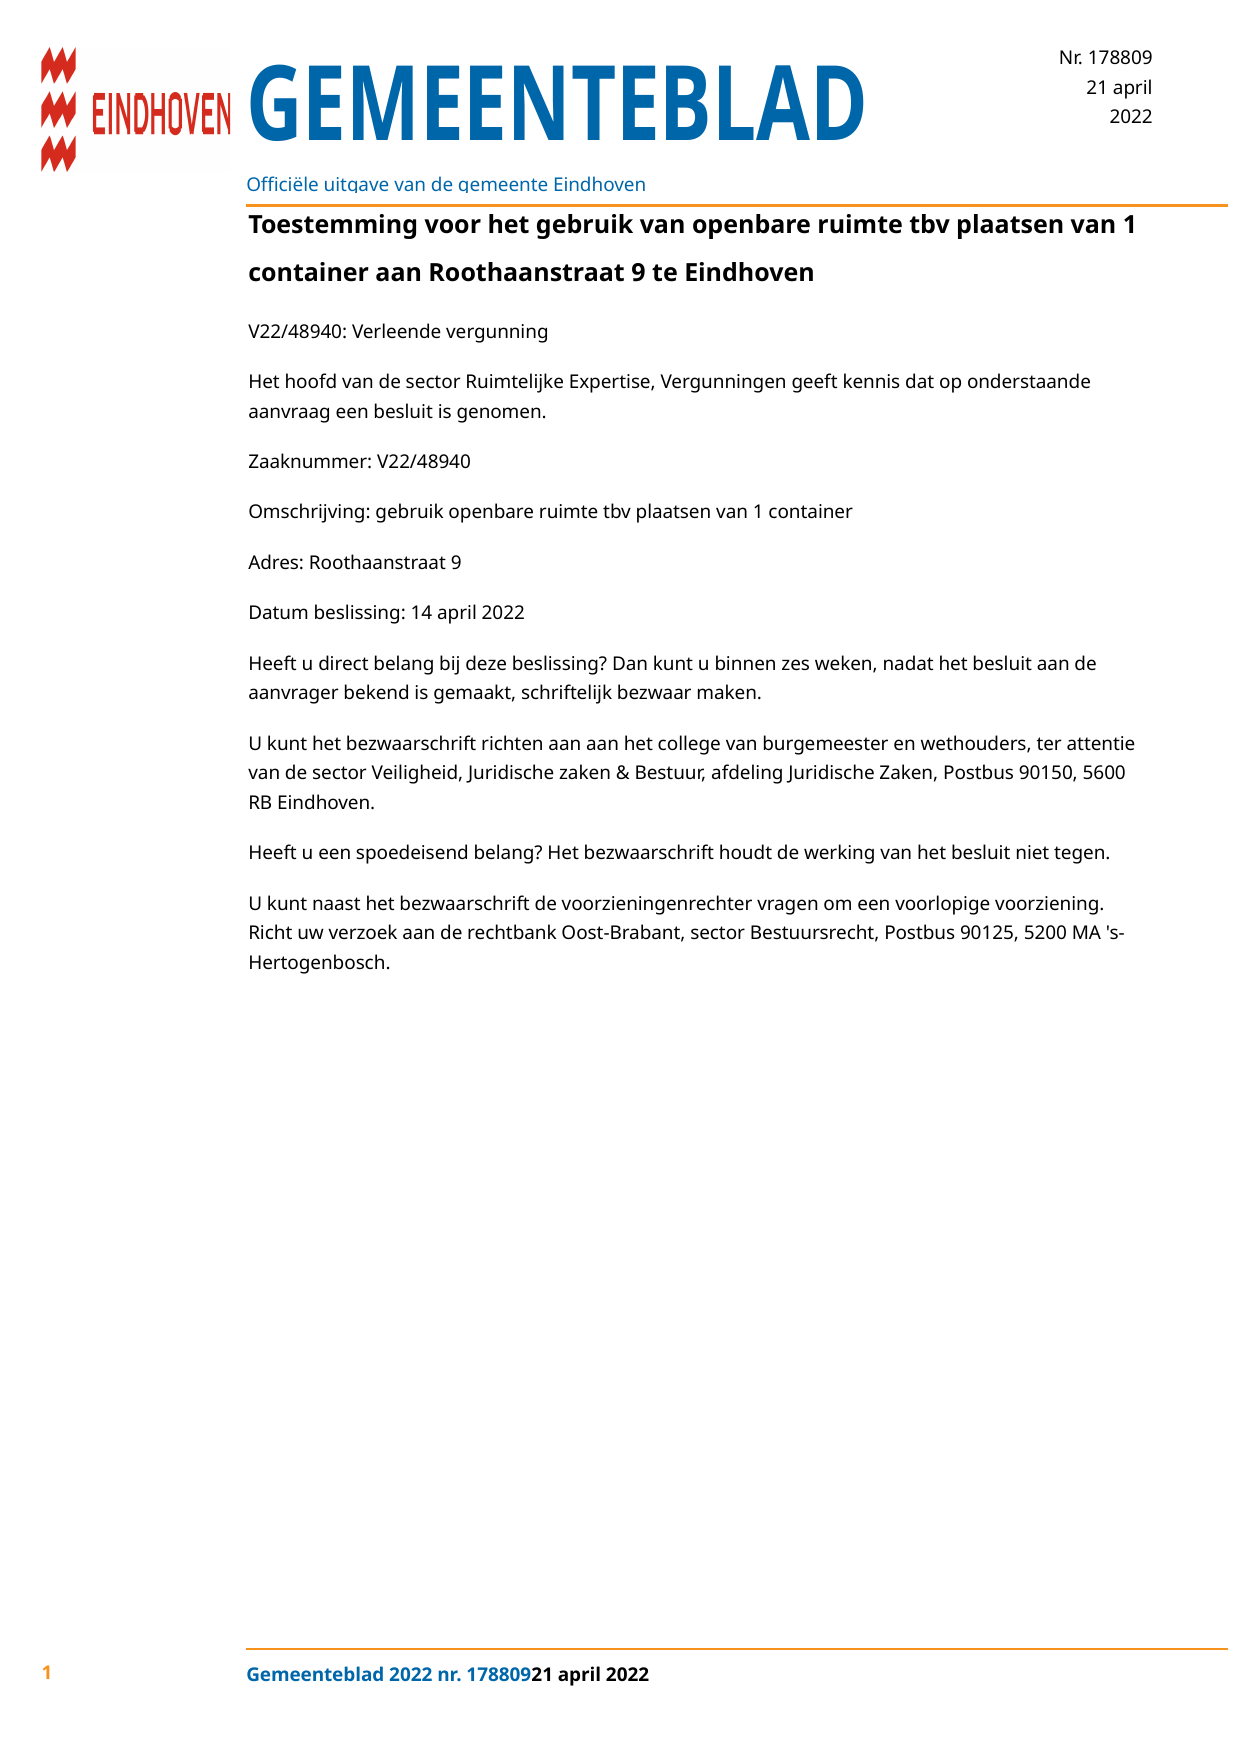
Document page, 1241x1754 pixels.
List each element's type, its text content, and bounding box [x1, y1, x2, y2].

text Zaaknummer: V22/48940 [248, 448, 1152, 474]
text Heeft u direct belang bij deze beslissing? Dan kunt u binnen zes weken, nadat het besluit aan de aanvrager bekend is gemaakt, schriftelijk bezwaar maken. [248, 650, 1152, 705]
text Datum beslissing: 14 april 2022 [248, 599, 1152, 625]
picture [41, 47, 231, 172]
text Omschrijving: gebruik openbare ruimte tbv plaatsen van 1 container [248, 499, 1152, 524]
text Toestemming voor het gebruik van openbare ruimte tbv plaatsen van 1 container aan Roothaanstraat 9 te Eindhoven [248, 207, 1152, 288]
text U kunt naast het bezwaarschrift de voorzieningenrechter vragen om een voorlopige voorziening. Richt uw verzoek aan de rechtbank Oost-Brabant, sector Bestuursrecht, Postbus 90125, 5200 MA 's-Hertogenbosch. [248, 890, 1152, 975]
text V22/48940: Verleende vergunning [248, 318, 1152, 344]
text U kunt het bezwaarschrift richten aan aan het college van burgemeester en wethouders, ter attentie van de sector Veiligheid, Juridische zaken & Bestuur, afdeling Juridische Zaken, Postbus 90150, 5600 RB Eindhoven. [248, 730, 1152, 815]
text Het hoofd van de sector Ruimtelijke Expertise, Vergunningen geeft kennis dat op onderstaande aanvraag een besluit is genomen. [248, 368, 1152, 424]
text Heeft u een spoedeisend belang? Het bezwaarschrift houdt de werking van het besluit niet tegen. [248, 839, 1152, 865]
text Adres: Roothaanstraat 9 [248, 549, 1152, 575]
